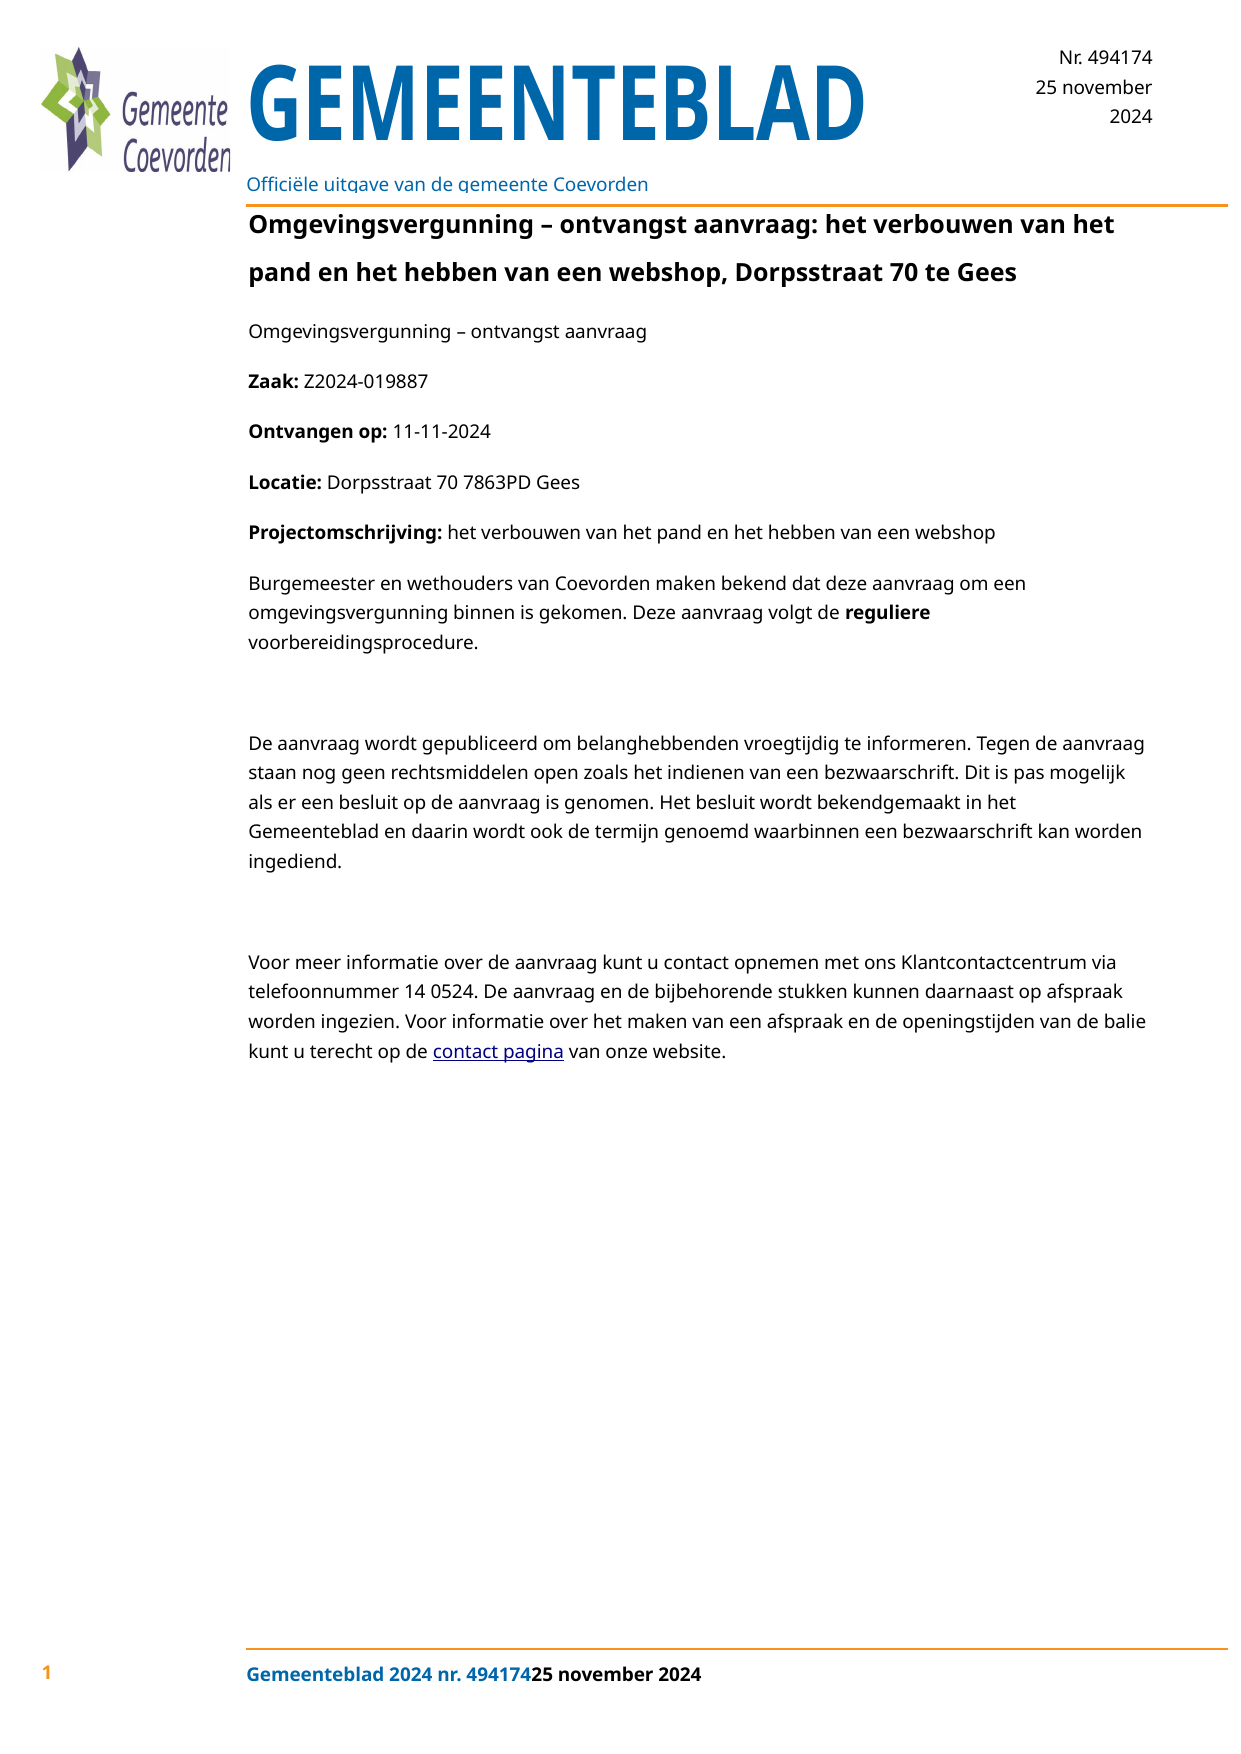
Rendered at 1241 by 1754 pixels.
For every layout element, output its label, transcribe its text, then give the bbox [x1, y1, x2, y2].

text Zaak: Z2024-019887 [248, 368, 1152, 394]
text Projectomschrijving: het verbouwen van het pand en het hebben van een webshop [248, 519, 1152, 545]
text Locatie: Dorpsstraat 70 7863PD Gees [248, 469, 1152, 495]
text Voor meer informatie over de aanvraag kunt u contact opnemen met ons Klantcontactcentrum via telefoonnummer 14 0524. De aanvraag en de bijbehorende stukken kunnen daarnaast op afspraak worden ingezien. Voor informatie over het maken van een afspraak en de openingstijden van de balie kunt u terecht op de contact pagina van onze website. [248, 949, 1152, 1064]
text Omgevingsvergunning – ontvangst aanvraag: het verbouwen van het pand en het hebben van een webshop, Dorpsstraat 70 te Gees [248, 207, 1152, 288]
picture [41, 47, 231, 172]
text De aanvraag wordt gepubliceerd om belanghebbenden vroegtijdig te informeren. Tegen de aanvraag staan nog geen rechtsmiddelen open zoals het indienen van een bezwaarschrift. Dit is pas mogelijk als er een besluit op de aanvraag is genomen. Het besluit wordt bekendgemaakt in het Gemeenteblad en daarin wordt ook de termijn genoemd waarbinnen een bezwaarschrift kan worden ingediend. [248, 730, 1152, 874]
text Ontvangen op: 11-11-2024 [248, 419, 1152, 444]
text Omgevingsvergunning – ontvangst aanvraag [248, 318, 1152, 344]
text Burgemeester en wethouders van Coevorden maken bekend dat deze aanvraag om een omgevingsvergunning binnen is gekomen. Deze aanvraag volgt de reguliere voorbereidingsprocedure. [248, 570, 1152, 655]
